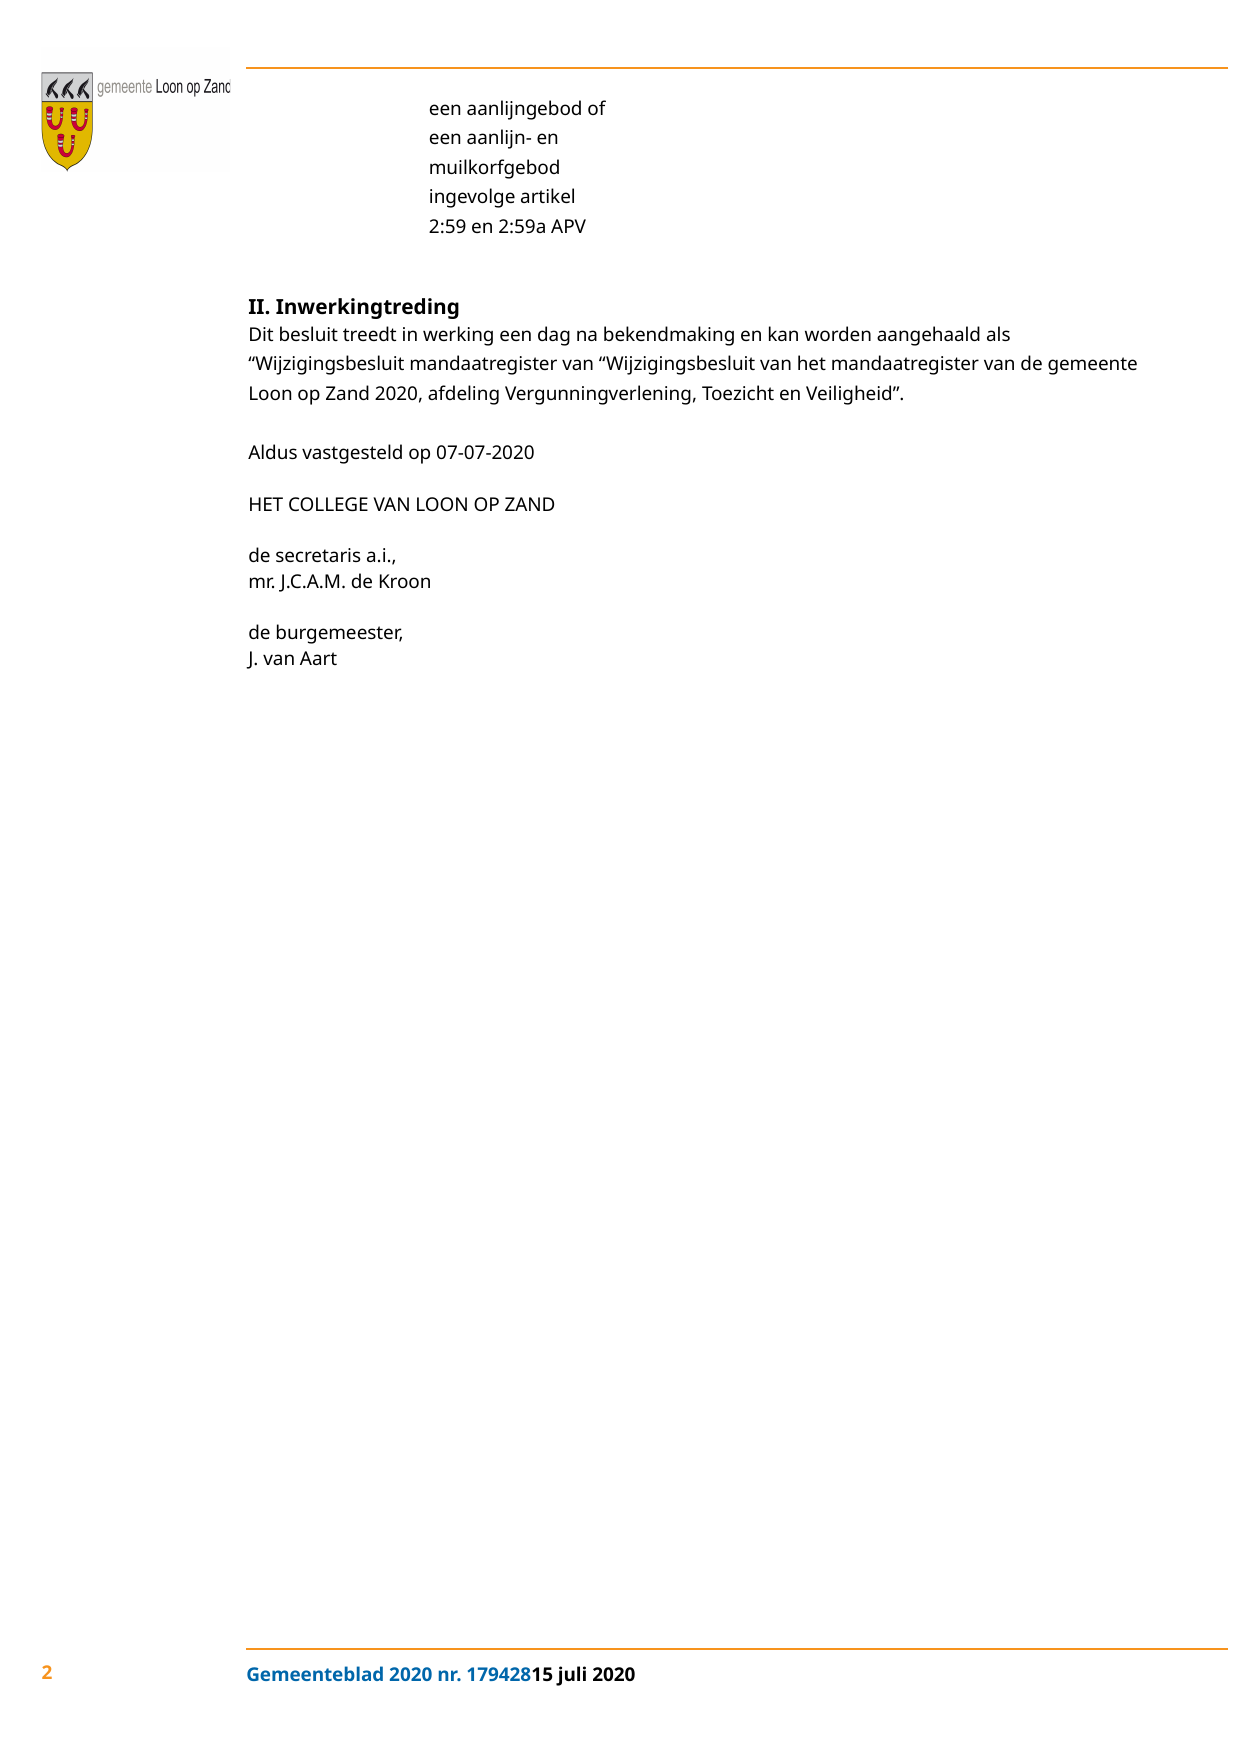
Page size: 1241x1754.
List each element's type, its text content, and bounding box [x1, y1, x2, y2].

text Dit besluit treedt in werking een dag na bekendmaking en kan worden aangehaald als “Wijzigingsbesluit mandaatregister van “Wijzigingsbesluit van het mandaatregister van de gemeente Loon op Zand 2020, afdeling Vergunningverlening, Toezicht en Veiligheid”. [248, 321, 1152, 406]
picture [41, 47, 231, 172]
text mr. J.C.A.M. de Kroon [248, 568, 1152, 594]
text de secretaris a.i., [248, 542, 1152, 568]
table_cell [790, 95, 971, 239]
table_cell [971, 95, 1152, 239]
table_cell [248, 95, 429, 239]
text Aldus vastgesteld op 07-07-2020 [248, 439, 1152, 465]
text de burgemeester, [248, 619, 1152, 645]
table_cell een aanlijngebod of een aanlijn- en muilkorfgebod ingevolge artikel 2:59 en 2:59a APV [429, 95, 609, 239]
table_cell [609, 95, 790, 239]
text HET COLLEGE VAN LOON OP ZAND [248, 491, 1152, 516]
text J. van Aart [248, 645, 1152, 671]
text II. Inwerkingtreding [248, 292, 1152, 321]
